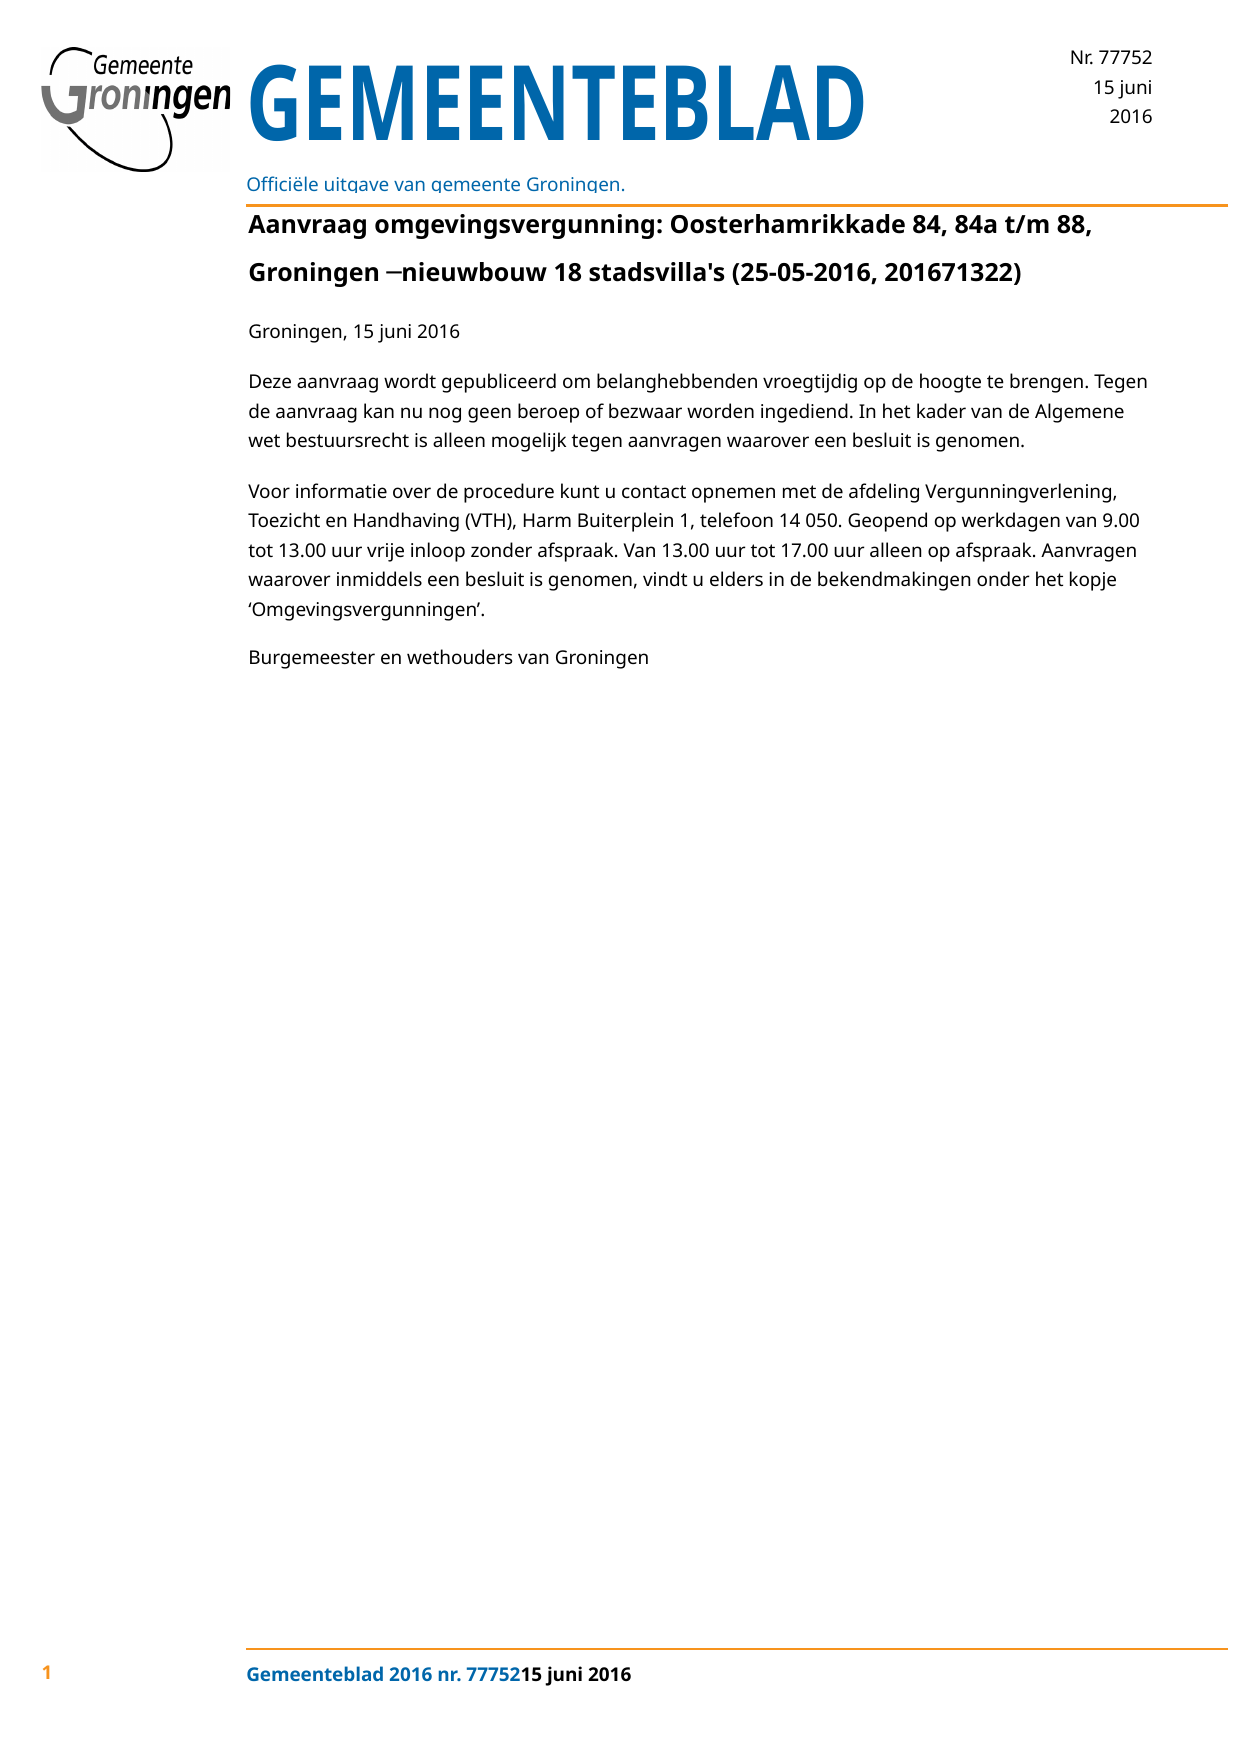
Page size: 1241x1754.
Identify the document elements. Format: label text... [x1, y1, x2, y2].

text Burgemeester en wethouders van Groningen [248, 644, 1152, 670]
picture [41, 47, 231, 172]
text Deze aanvraag wordt gepubliceerd om belanghebbenden vroegtijdig op de hoogte te brengen. Tegen de aanvraag kan nu nog geen beroep of bezwaar worden ingediend. In het kader van de Algemene wet bestuursrecht is alleen mogelijk tegen aanvragen waarover een besluit is genomen. [248, 368, 1152, 453]
text Aanvraag omgevingsvergunning: Oosterhamrikkade 84, 84a t/m 88, Groningen ─nieuwbouw 18 stadsvilla's (25-05-2016, 201671322) [248, 207, 1152, 288]
text Voor informatie over de procedure kunt u contact opnemen met de afdeling Vergunningverlening, Toezicht en Handhaving (VTH), Harm Buiterplein 1, telefoon 14 050. Geopend op werkdagen van 9.00 tot 13.00 uur vrije inloop zonder afspraak. Van 13.00 uur tot 17.00 uur alleen op afspraak. Aanvragen waarover inmiddels een besluit is genomen, vindt u elders in de bekendmakingen onder het kopje ‘Omgevingsvergunningen’. [248, 478, 1152, 622]
text Groningen, 15 juni 2016 [248, 318, 1152, 344]
